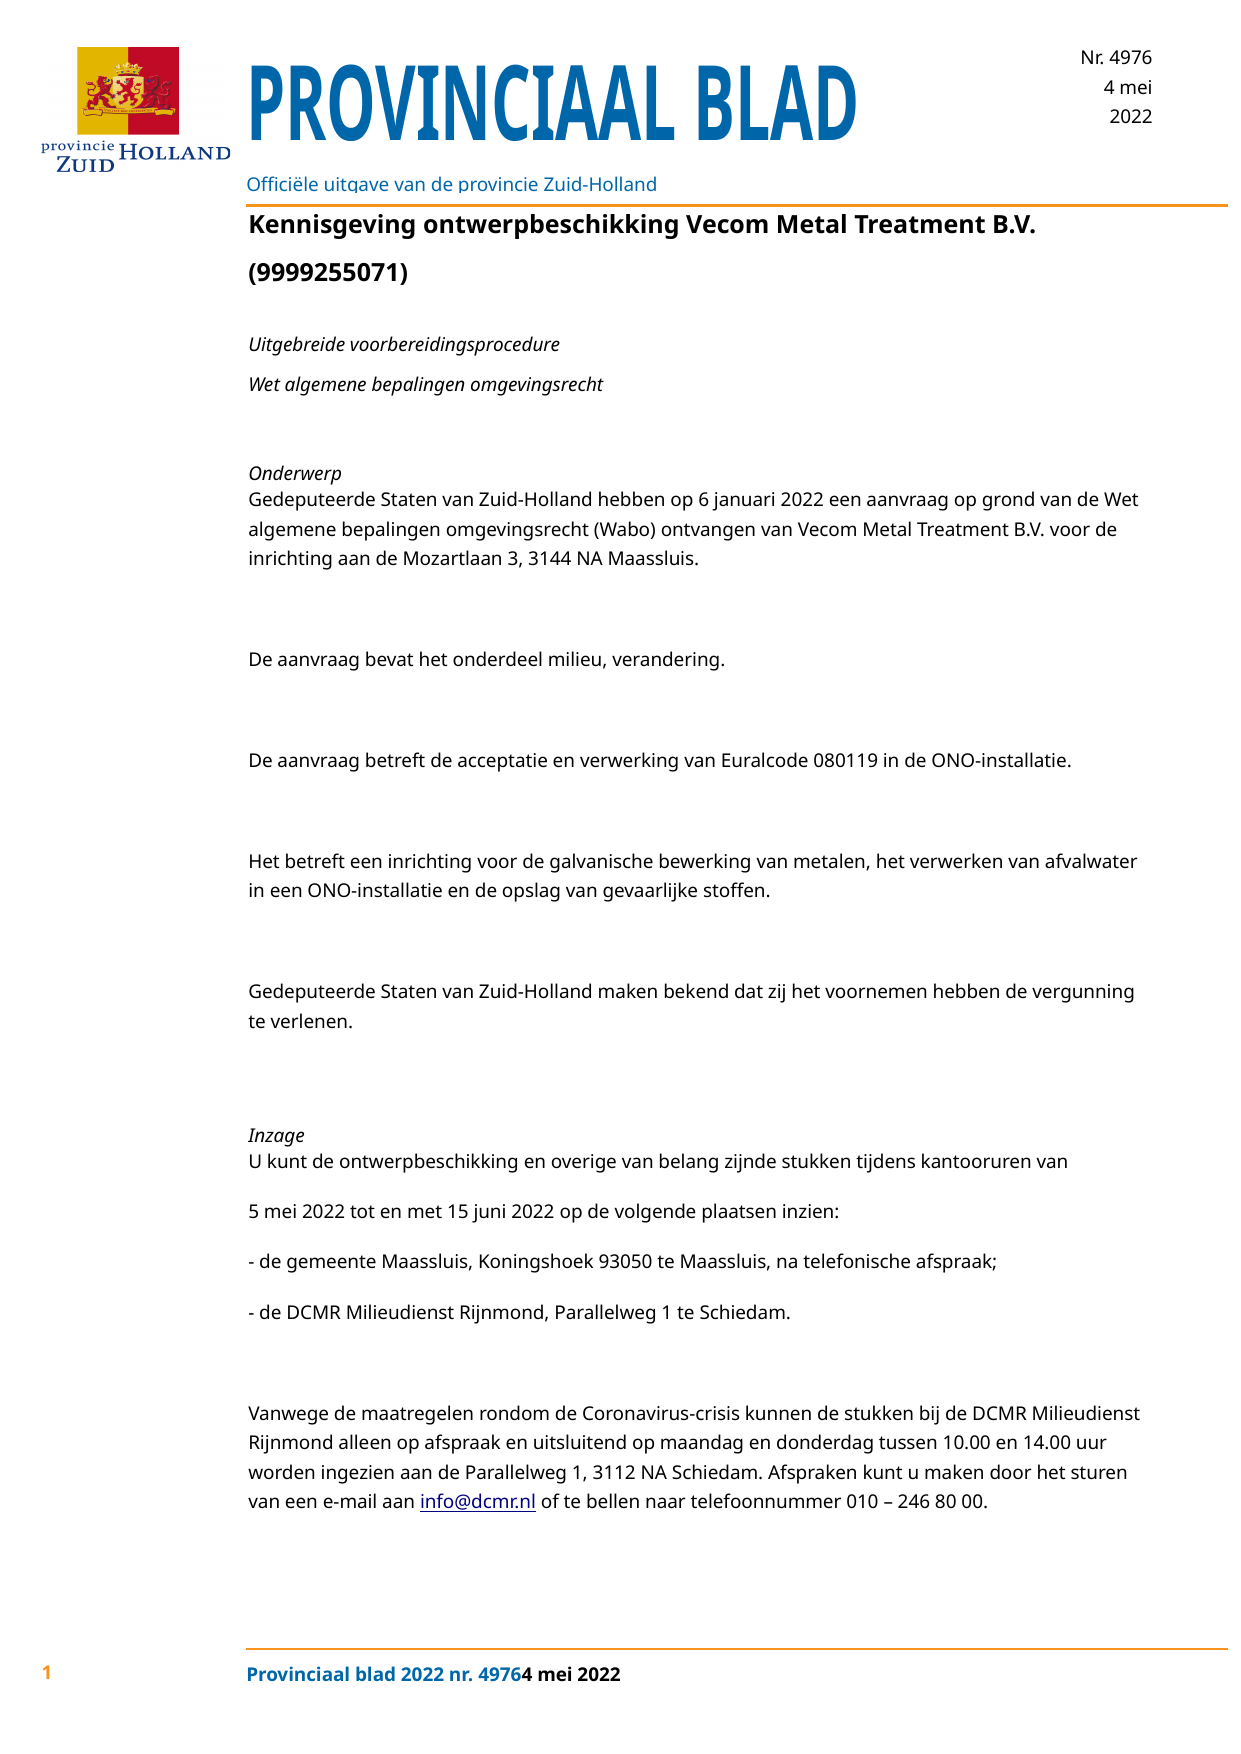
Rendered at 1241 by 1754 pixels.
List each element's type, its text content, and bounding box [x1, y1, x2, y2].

text Uitgebreide voorbereidingsprocedure [248, 331, 1152, 357]
text U kunt de ontwerpbeschikking en overige van belang zijnde stukken tijdens kantooruren van [248, 1148, 1152, 1174]
text De aanvraag bevat het onderdeel milieu, verandering. [248, 646, 1152, 672]
text - de gemeente Maassluis, Koningshoek 93050 te Maassluis, na telefonische afspraak; [248, 1249, 1152, 1274]
text Vanwege de maatregelen rondom de Coronavirus-crisis kunnen de stukken bij de DCMR Milieudienst Rijnmond alleen op afspraak en uitsluitend op maandag en donderdag tussen 10.00 en 14.00 uur worden ingezien aan de Parallelweg 1, 3112 NA Schiedam. Afspraken kunt u maken door het sturen van een e-mail aan info@dcmr.nl of te bellen naar telefoonnummer 010 – 246 80 00. [248, 1400, 1152, 1514]
text 5 mei 2022 tot en met 15 juni 2022 op de volgende plaatsen inzien: [248, 1198, 1152, 1224]
text Het betreft een inrichting voor de galvanische bewerking van metalen, het verwerken van afvalwater in een ONO-installatie en de opslag van gevaarlijke stoffen. [248, 848, 1152, 903]
text Gedeputeerde Staten van Zuid-Holland hebben op 6 januari 2022 een aanvraag op grond van de Wet algemene bepalingen omgevingsrecht (Wabo) ontvangen van Vecom Metal Treatment B.V. voor de inrichting aan de Mozartlaan 3, 3144 NA Maassluis. [248, 486, 1152, 571]
text Gedeputeerde Staten van Zuid-Holland maken bekend dat zij het voornemen hebben de vergunning te verlenen. [248, 978, 1152, 1033]
picture [41, 47, 231, 172]
text Inzage [248, 1122, 1152, 1148]
text Onderwerp [248, 460, 1152, 486]
text - de DCMR Milieudienst Rijnmond, Parallelweg 1 te Schiedam. [248, 1299, 1152, 1325]
text De aanvraag betreft de acceptatie en verwerking van Euralcode 080119 in de ONO-installatie. [248, 747, 1152, 773]
text Kennisgeving ontwerpbeschikking Vecom Metal Treatment B.V. (9999255071) [248, 207, 1152, 288]
text Wet algemene bepalingen omgevingsrecht [248, 371, 1152, 396]
